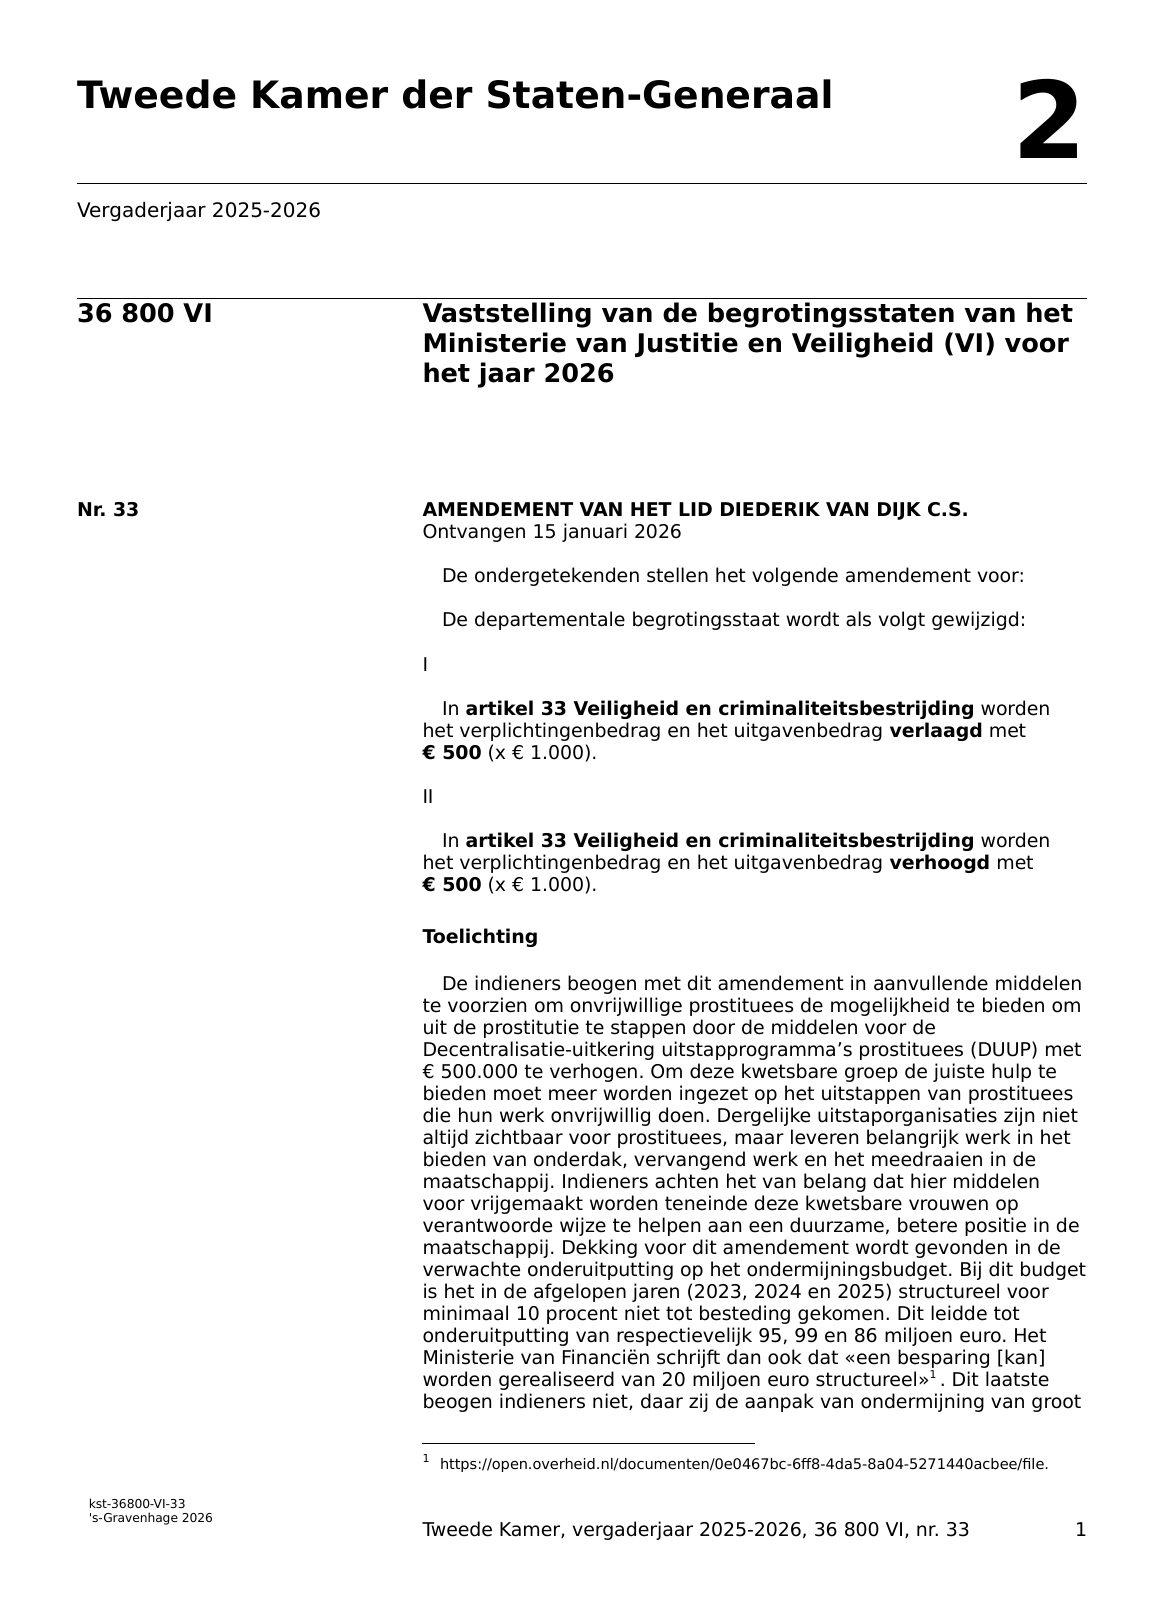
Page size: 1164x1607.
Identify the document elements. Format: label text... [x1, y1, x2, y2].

text kst-36800-VI-33 [88, 1497, 323, 1511]
text De ondergetekenden stellen het volgende amendement voor: [422, 565, 1087, 587]
text II [422, 786, 1087, 808]
subtitle Nr. 33 AMENDEMENT VAN HET LID DIEDERIK VAN DIJK C.S. [77, 499, 1087, 521]
table_header Tweede Kamer der Staten-Generaal [77, 59, 886, 183]
table_header 2 [886, 59, 1087, 183]
text De indieners beogen met dit amendement in aanvullende middelen te voorzien om onvrijwillige prostituees de mogelijkheid te bieden om uit de prostitutie te stappen door de middelen voor de Decentralisatie-uitkering uitstapprogramma’s prostituees (DUUP) met € 500.000 te verhogen. Om deze kwetsbare groep de juiste hulp te bieden moet meer worden ingezet op het uitstappen van prostituees die hun werk onvrijwillig doen. Dergelijke uitstaporganisaties zijn niet altijd zichtbaar voor prostituees, maar leveren belangrijk werk in het bieden van onderdak, vervangend werk en het meedraaien in de maatschappij. Indieners achten het van belang dat hier middelen voor vrijgemaakt worden teneinde deze kwetsbare vrouwen op verantwoorde wijze te helpen aan een duurzame, betere positie in de maatschappij. Dekking voor dit amendement wordt gevonden in de verwachte onderuitputting op het ondermijningsbudget. Bij dit budget is het in de afgelopen jaren (2023, 2024 en 2025) structureel voor minimaal 10 procent niet tot besteding gekomen. Dit leidde tot onderuitputting van respectievelijk 95, 99 en 86 miljoen euro. Het Ministerie van Financiën schrijft dan ook dat «een besparing [kan] worden gerealiseerd van 20 miljoen euro structureel». Dit laatste beogen indieners niet, daar zij de aanpak van ondermijning van groot [422, 973, 1087, 1412]
text In artikel 33 Veiligheid en criminaliteitsbestrijding worden het verplichtingenbedrag en het uitgavenbedrag verhoogd met € 500 (x € 1.000). [422, 830, 1087, 896]
text 's-Gravenhage 2026 [88, 1511, 323, 1525]
text https://open.overheid.nl/documenten/0e0467bc-6ff8-4da5-8a04-5271440acbee/file. [422, 1452, 1087, 1474]
subtitle Toelichting [422, 926, 1087, 948]
text I [422, 653, 1087, 676]
text Ontvangen 15 januari 2026 [422, 521, 1087, 543]
subtitle 36 800 VI Vaststelling van de begrotingsstaten van het Ministerie van Justitie en Veiligheid (VI) voor het jaar 2026 [77, 299, 1087, 388]
table_cell Vergaderjaar 2025-2026 [77, 184, 1087, 298]
text In artikel 33 Veiligheid en criminaliteitsbestrijding worden het verplichtingenbedrag en het uitgavenbedrag verlaagd met € 500 (x € 1.000). [422, 698, 1087, 764]
text De departementale begrotingsstaat wordt als volgt gewijzigd: [422, 609, 1087, 631]
